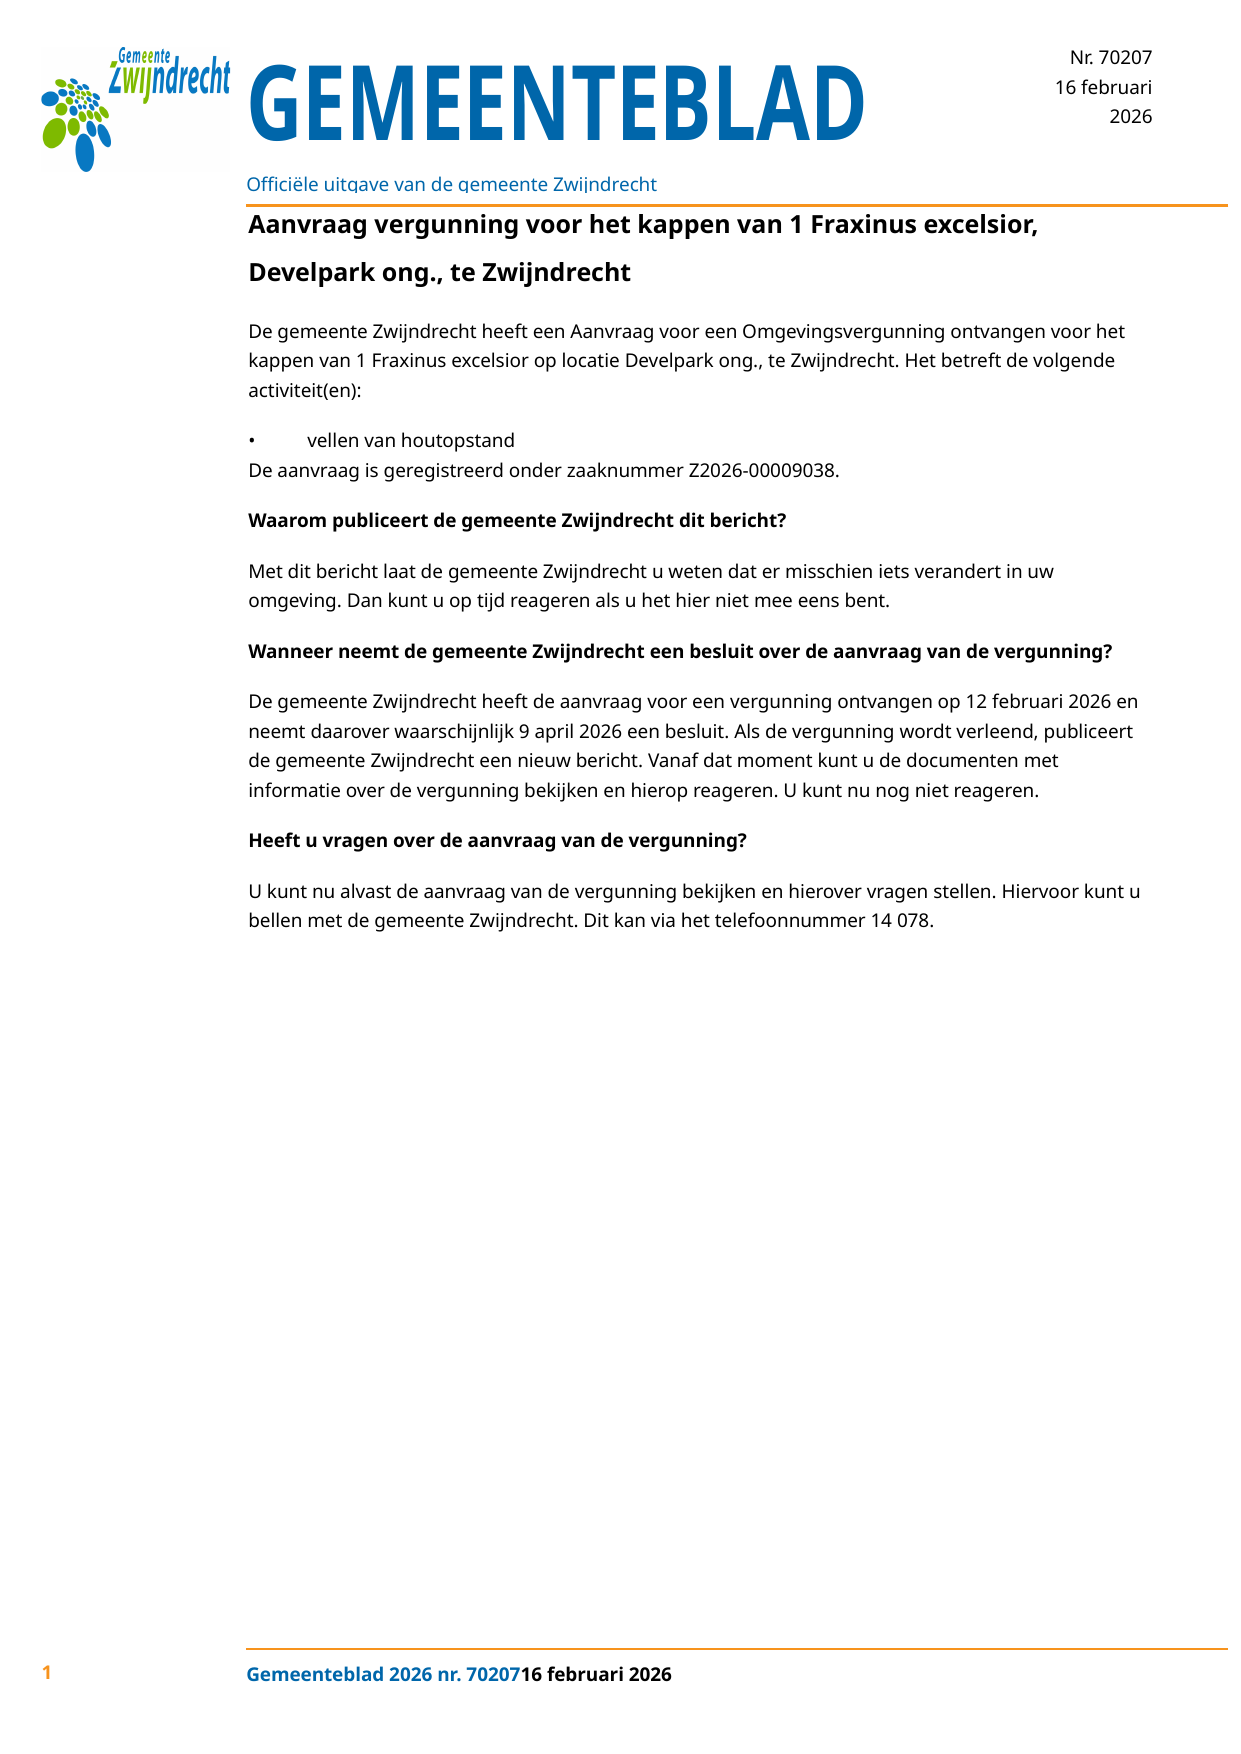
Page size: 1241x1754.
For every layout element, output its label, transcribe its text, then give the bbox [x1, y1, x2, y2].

text De gemeente Zwijndrecht heeft een Aanvraag voor een Omgevingsvergunning ontvangen voor het kappen van 1 Fraxinus excelsior op locatie Develpark ong., te Zwijndrecht. Het betreft de volgende activiteit(en): [248, 318, 1152, 403]
text Met dit bericht laat de gemeente Zwijndrecht u weten dat er misschien iets verandert in uw omgeving. Dan kunt u op tijd reageren als u het hier niet mee eens bent. [248, 558, 1152, 613]
text Wanneer neemt de gemeente Zwijndrecht een besluit over de aanvraag van de vergunning? [248, 638, 1152, 664]
text U kunt nu alvast de aanvraag van de vergunning bekijken en hierover vragen stellen. Hiervoor kunt u bellen met de gemeente Zwijndrecht. Dit kan via het telefoonnummer 14 078. [248, 878, 1152, 933]
text Heeft u vragen over de aanvraag van de vergunning? [248, 827, 1152, 853]
list vellen van houtopstand [248, 427, 1152, 453]
text De gemeente Zwijndrecht heeft de aanvraag voor een vergunning ontvangen op 12 februari 2026 en neemt daarover waarschijnlijk 9 april 2026 een besluit. Als de vergunning wordt verleend, publiceert de gemeente Zwijndrecht een nieuw bericht. Vanaf dat moment kunt u de documenten met informatie over de vergunning bekijken en hierop reageren. U kunt nu nog niet reageren. [248, 688, 1152, 803]
text Waarom publiceert de gemeente Zwijndrecht dit bericht? [248, 507, 1152, 533]
text Aanvraag vergunning voor het kappen van 1 Fraxinus excelsior, Develpark ong., te Zwijndrecht [248, 207, 1152, 288]
text De aanvraag is geregistreerd onder zaaknummer Z2026-00009038. [248, 457, 1152, 483]
picture [41, 47, 231, 172]
